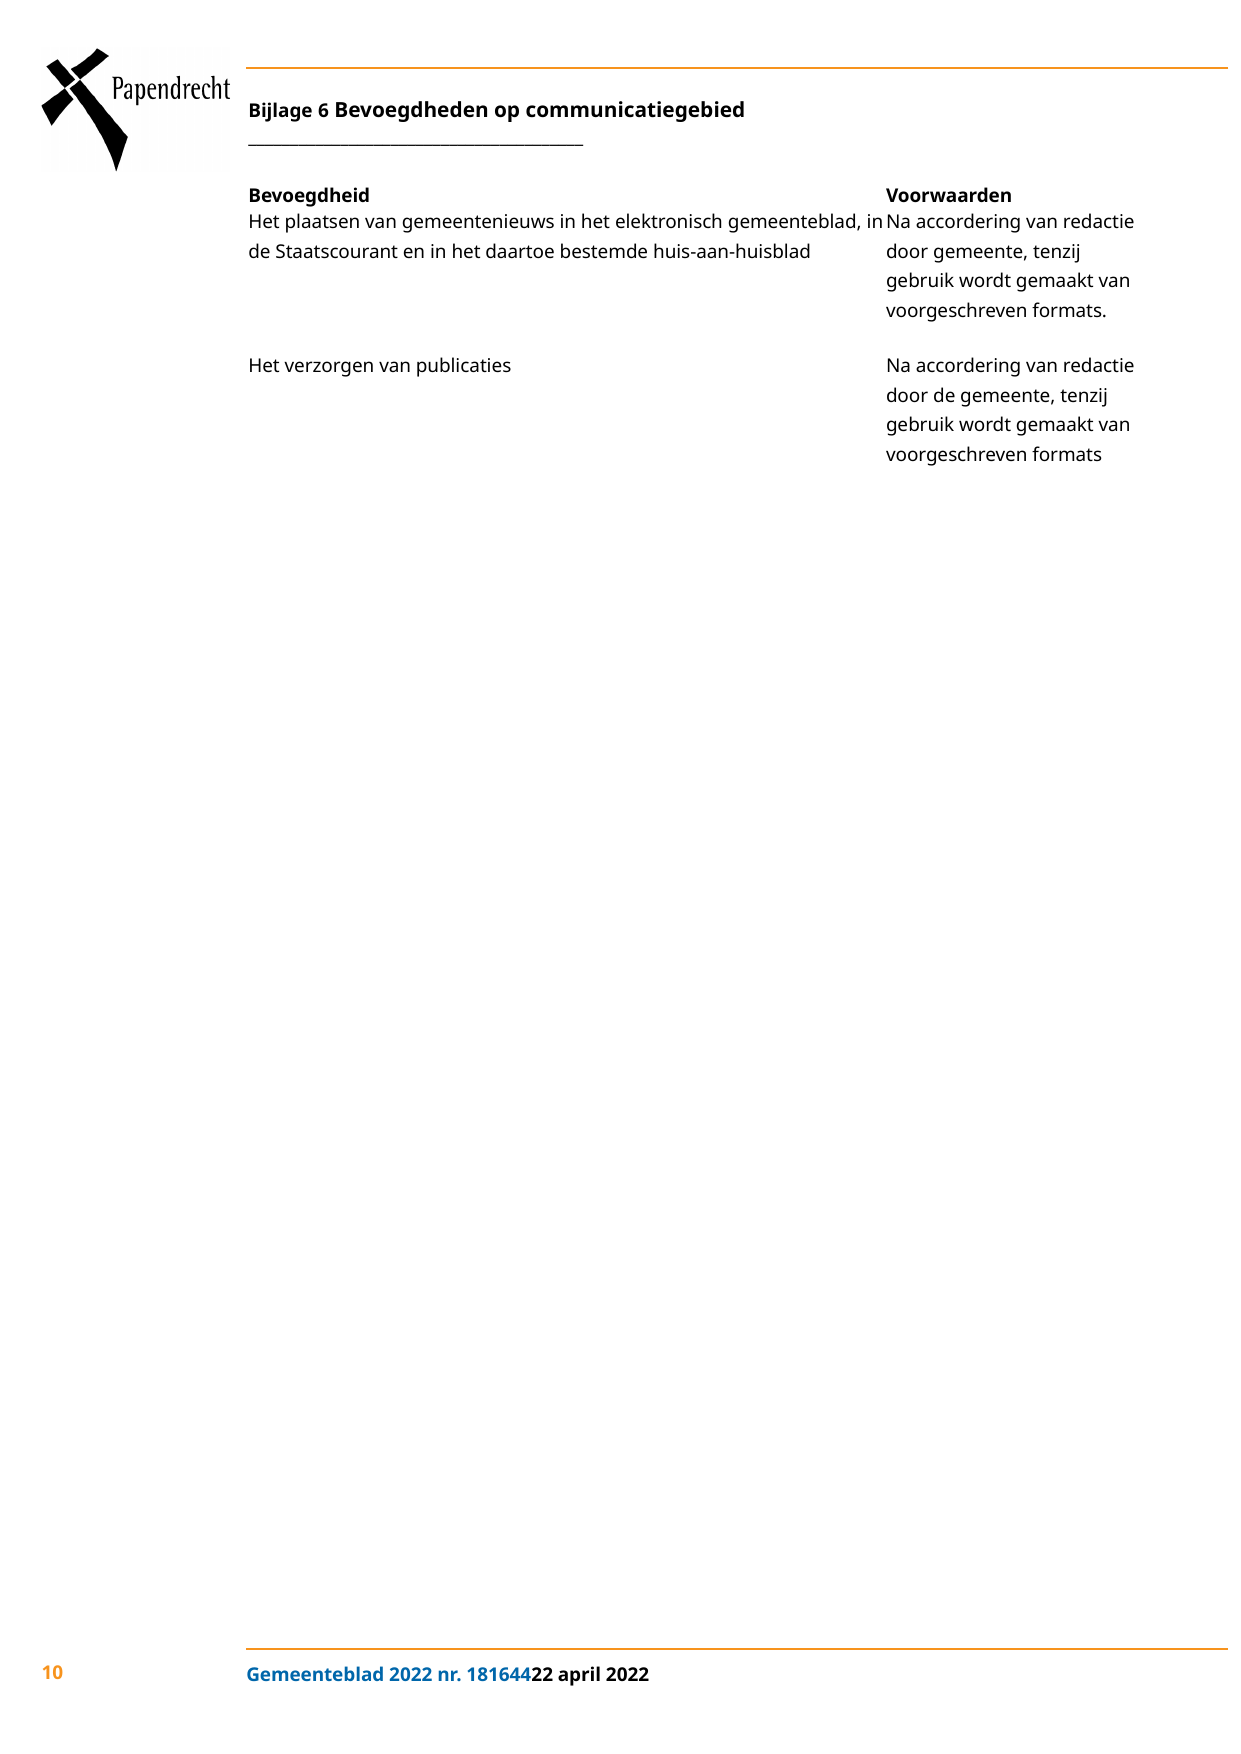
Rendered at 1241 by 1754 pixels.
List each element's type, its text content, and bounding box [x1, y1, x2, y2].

picture [41, 47, 231, 172]
table_cell Het plaatsen van gemeentenieuws in het elektronisch gemeenteblad, in de Staatscourant en in het daartoe bestemde huis-aan-huisblad [248, 208, 886, 352]
text ________________________________________ [248, 123, 1152, 149]
table_header Bevoegdheid [248, 183, 886, 208]
table_cell Het verzorgen van publicaties [248, 353, 886, 467]
text Bijlage 6 Bevoegdheden op communicatiegebied [248, 95, 1152, 123]
table_cell Na accordering van redactie door gemeente, tenzij gebruik wordt gemaakt van voorgeschreven formats. [886, 208, 1152, 352]
table_cell Na accordering van redactie door de gemeente, tenzij gebruik wordt gemaakt van voorgeschreven formats [886, 353, 1152, 467]
table_header Voorwaarden [886, 183, 1152, 208]
